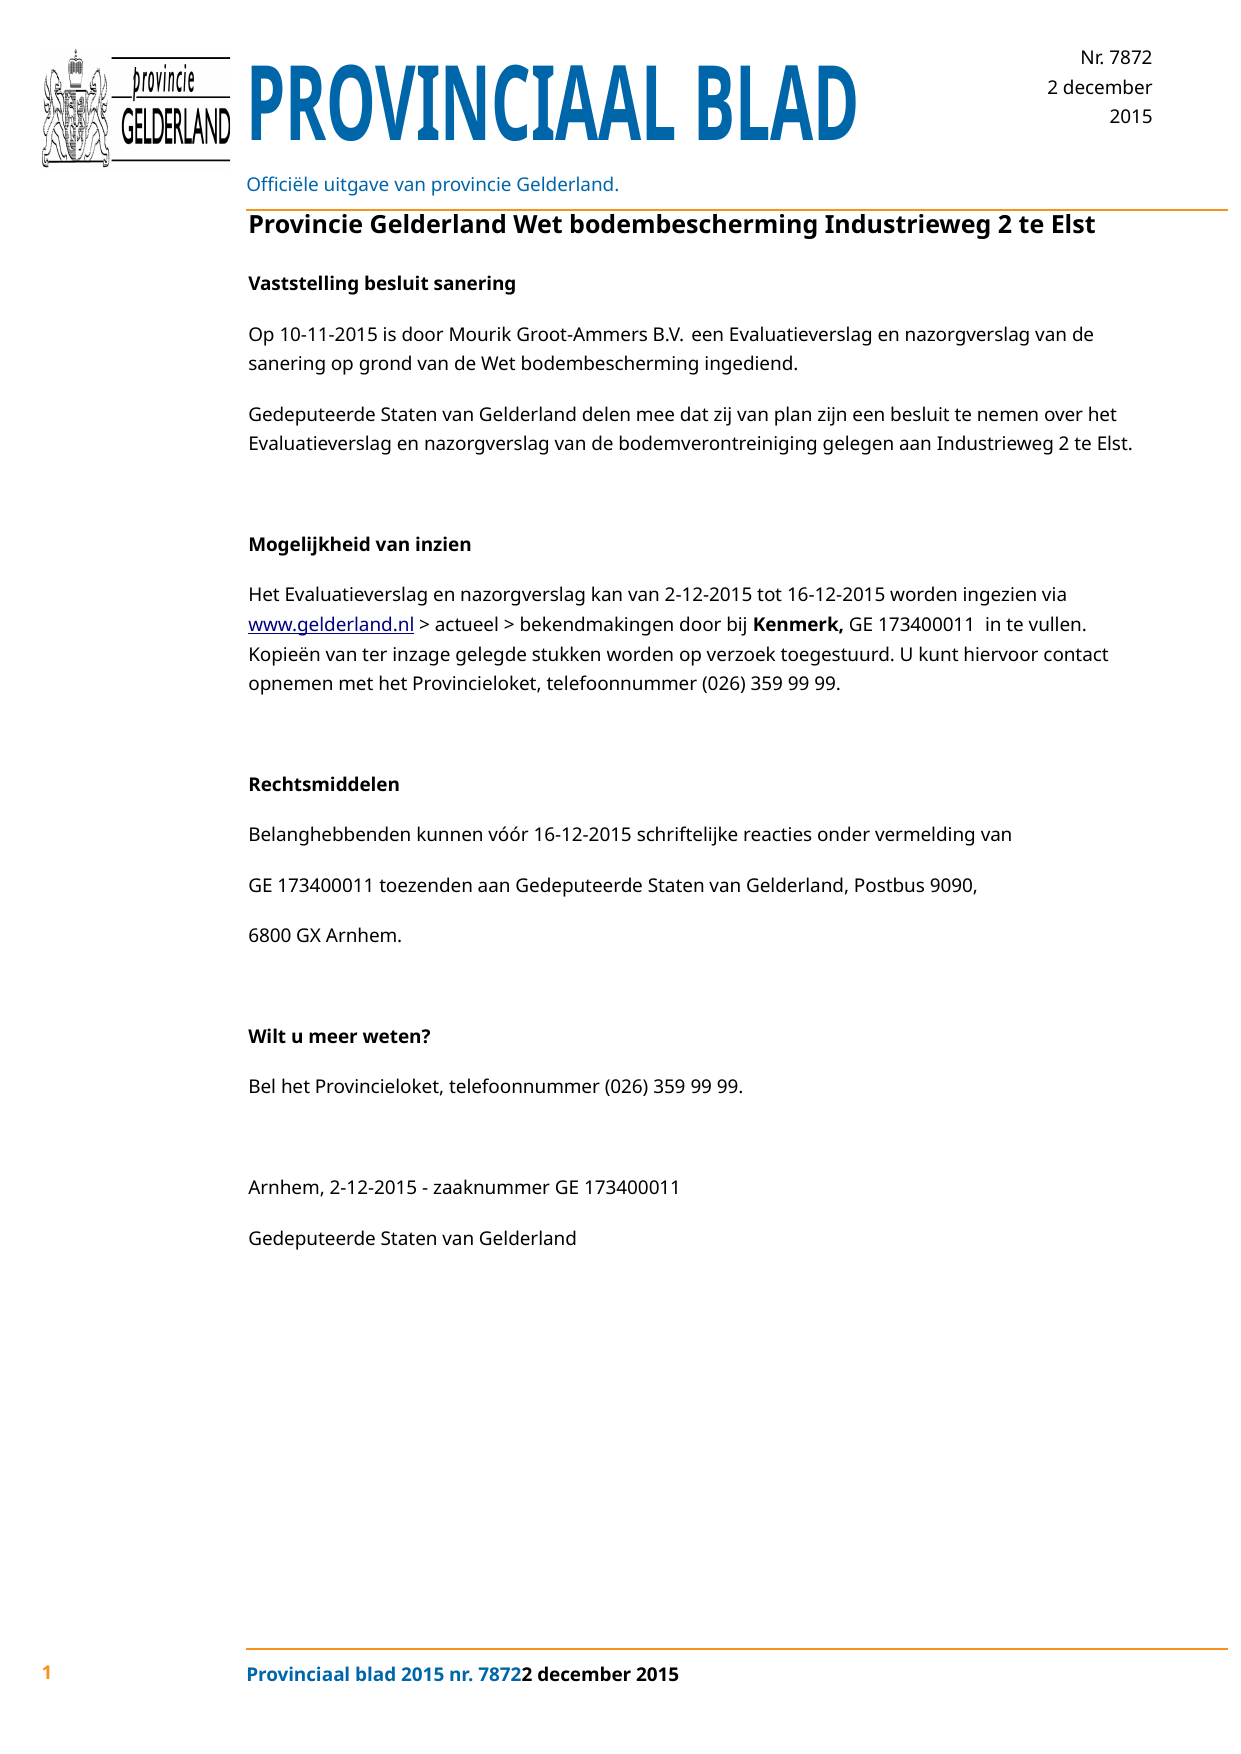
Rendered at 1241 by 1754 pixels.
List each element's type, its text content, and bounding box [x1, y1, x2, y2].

text Gedeputeerde Staten van Gelderland [248, 1225, 1152, 1251]
picture [41, 47, 231, 172]
text Op 10-11-2015 is door Mourik Groot-Ammers B.V. een Evaluatieverslag en nazorgverslag van de sanering op grond van de Wet bodembescherming ingediend. [248, 321, 1152, 376]
text Vaststelling besluit sanering [248, 270, 1152, 296]
text Het Evaluatieverslag en nazorgverslag kan van 2-12-2015 tot 16-12-2015 worden ingezien via www.gelderland.nl > actueel > bekendmakingen door bij Kenmerk, GE 173400011 in te vullen. Kopieën van ter inzage gelegde stukken worden op verzoek toegestuurd. U kunt hiervoor contact opnemen met het Provincieloket, telefoonnummer (026) 359 99 99. [248, 582, 1152, 696]
text Provincie Gelderland Wet bodembescherming Industrieweg 2 te Elst [248, 211, 1152, 241]
text GE 173400011 toezenden aan Gedeputeerde Staten van Gelderland, Postbus 9090, [248, 872, 1152, 898]
text Belanghebbenden kunnen vóór 16-12-2015 schriftelijke reacties onder vermelding van [248, 822, 1152, 847]
text Gedeputeerde Staten van Gelderland delen mee dat zij van plan zijn een besluit te nemen over het Evaluatieverslag en nazorgverslag van de bodemverontreiniging gelegen aan Industrieweg 2 te Elst. [248, 401, 1152, 456]
text Arnhem, 2-12-2015 - zaaknummer GE 173400011 [248, 1174, 1152, 1200]
text 6800 GX Arnhem. [248, 922, 1152, 948]
text Rechtsmiddelen [248, 771, 1152, 797]
text Mogelijkheid van inzien [248, 531, 1152, 557]
text Wilt u meer weten? [248, 1023, 1152, 1049]
text Bel het Provincieloket, telefoonnummer (026) 359 99 99. [248, 1074, 1152, 1099]
